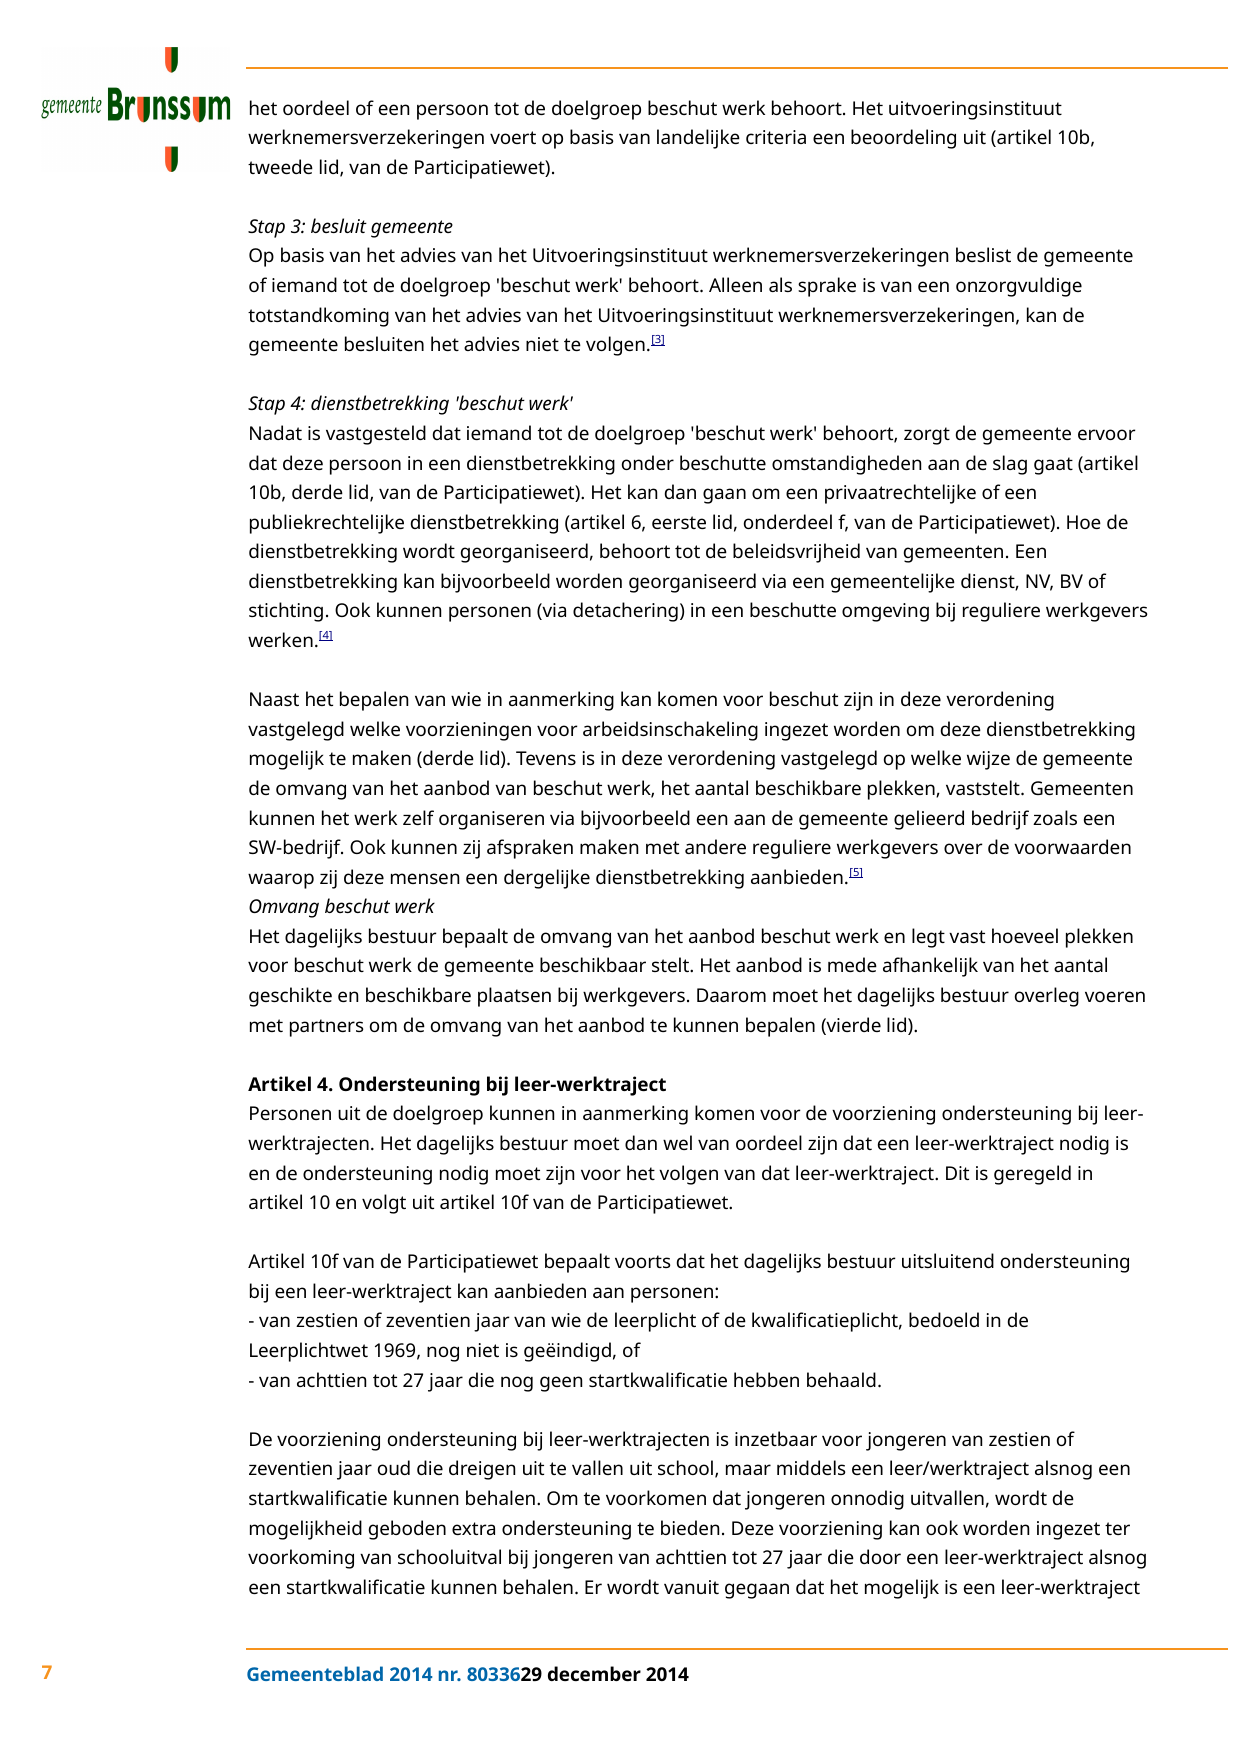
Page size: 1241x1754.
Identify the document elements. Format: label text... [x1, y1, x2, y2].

text Naast het bepalen van wie in aanmerking kan komen voor beschut zijn in deze verordening vastgelegd welke voorzieningen voor arbeidsinschakeling ingezet worden om deze dienstbetrekking mogelijk te maken (derde lid). Tevens is in deze verordening vastgelegd op welke wijze de gemeente de omvang van het aanbod van beschut werk, het aantal beschikbare plekken, vaststelt. Gemeenten kunnen het werk zelf organiseren via bijvoorbeeld een aan de gemeente gelieerd bedrijf zoals een SW-bedrijf. Ook kunnen zij afspraken maken met andere reguliere werkgevers over de voorwaarden waarop zij deze mensen een dergelijke dienstbetrekking aanbieden.[5] [248, 686, 1152, 890]
text Het dagelijks bestuur bepaalt de omvang van het aanbod beschut werk en legt vast hoeveel plekken voor beschut werk de gemeente beschikbaar stelt. Het aanbod is mede afhankelijk van het aantal geschikte en beschikbare plaatsen bij werkgevers. Daarom moet het dagelijks bestuur overleg voeren met partners om de omvang van het aanbod te kunnen bepalen (vierde lid). [248, 923, 1152, 1038]
text Nadat is vastgesteld dat iemand tot de doelgroep 'beschut werk' behoort, zorgt de gemeente ervoor dat deze persoon in een dienstbetrekking onder beschutte omstandigheden aan de slag gaat (artikel 10b, derde lid, van de Participatiewet). Het kan dan gaan om een privaatrechtelijke of een publiekrechtelijke dienstbetrekking (artikel 6, eerste lid, onderdeel f, van de Participatiewet). Hoe de dienstbetrekking wordt georganiseerd, behoort tot de beleidsvrijheid van gemeenten. Een dienstbetrekking kan bijvoorbeeld worden georganiseerd via een gemeentelijke dienst, NV, BV of stichting. Ook kunnen personen (via detachering) in een beschutte omgeving bij reguliere werkgevers werken.[4] [248, 420, 1152, 653]
text Omvang beschut werk [248, 893, 1152, 919]
text Stap 3: besluit gemeente [248, 213, 1152, 239]
text Personen uit de doelgroep kunnen in aanmerking komen voor de voorziening ondersteuning bij leer-werktrajecten. Het dagelijks bestuur moet dan wel van oordeel zijn dat een leer-werktraject nodig is en de ondersteuning nodig moet zijn voor het volgen van dat leer-werktraject. Dit is geregeld in artikel 10 en volgt uit artikel 10f van de Participatiewet. [248, 1101, 1152, 1215]
text het oordeel of een persoon tot de doelgroep beschut werk behoort. Het uitvoeringsinstituut werknemersverzekeringen voert op basis van landelijke criteria een beoordeling uit (artikel 10b, tweede lid, van de Participatiewet). [248, 95, 1152, 180]
picture [41, 47, 231, 172]
text - van achttien tot 27 jaar die nog geen startkwalificatie hebben behaald. [248, 1367, 1152, 1393]
text Artikel 10f van de Participatiewet bepaalt voorts dat het dagelijks bestuur uitsluitend ondersteuning bij een leer-werktraject kan aanbieden aan personen: [248, 1248, 1152, 1304]
text De voorziening ondersteuning bij leer-werktrajecten is inzetbaar voor jongeren van zestien of zeventien jaar oud die dreigen uit te vallen uit school, maar middels een leer/werktraject alsnog een startkwalificatie kunnen behalen. Om te voorkomen dat jongeren onnodig uitvallen, wordt de mogelijkheid geboden extra ondersteuning te bieden. Deze voorziening kan ook worden ingezet ter voorkoming van schooluitval bij jongeren van achttien tot 27 jaar die door een leer-werktraject alsnog een startkwalificatie kunnen behalen. Er wordt vanuit gegaan dat het mogelijk is een leer-werktraject [248, 1426, 1152, 1600]
text Stap 4: dienstbetrekking 'beschut werk' [248, 391, 1152, 416]
text - van zestien of zeventien jaar van wie de leerplicht of de kwalificatieplicht, bedoeld in de Leerplichtwet 1969, nog niet is geëindigd, of [248, 1308, 1152, 1363]
text Op basis van het advies van het Uitvoeringsinstituut werknemersverzekeringen beslist de gemeente of iemand tot de doelgroep 'beschut werk' behoort. Alleen als sprake is van een onzorgvuldige totstandkoming van het advies van het Uitvoeringsinstituut werknemersverzekeringen, kan de gemeente besluiten het advies niet te volgen.[3] [248, 243, 1152, 357]
text Artikel 4. Ondersteuning bij leer-werktraject [248, 1071, 1152, 1097]
